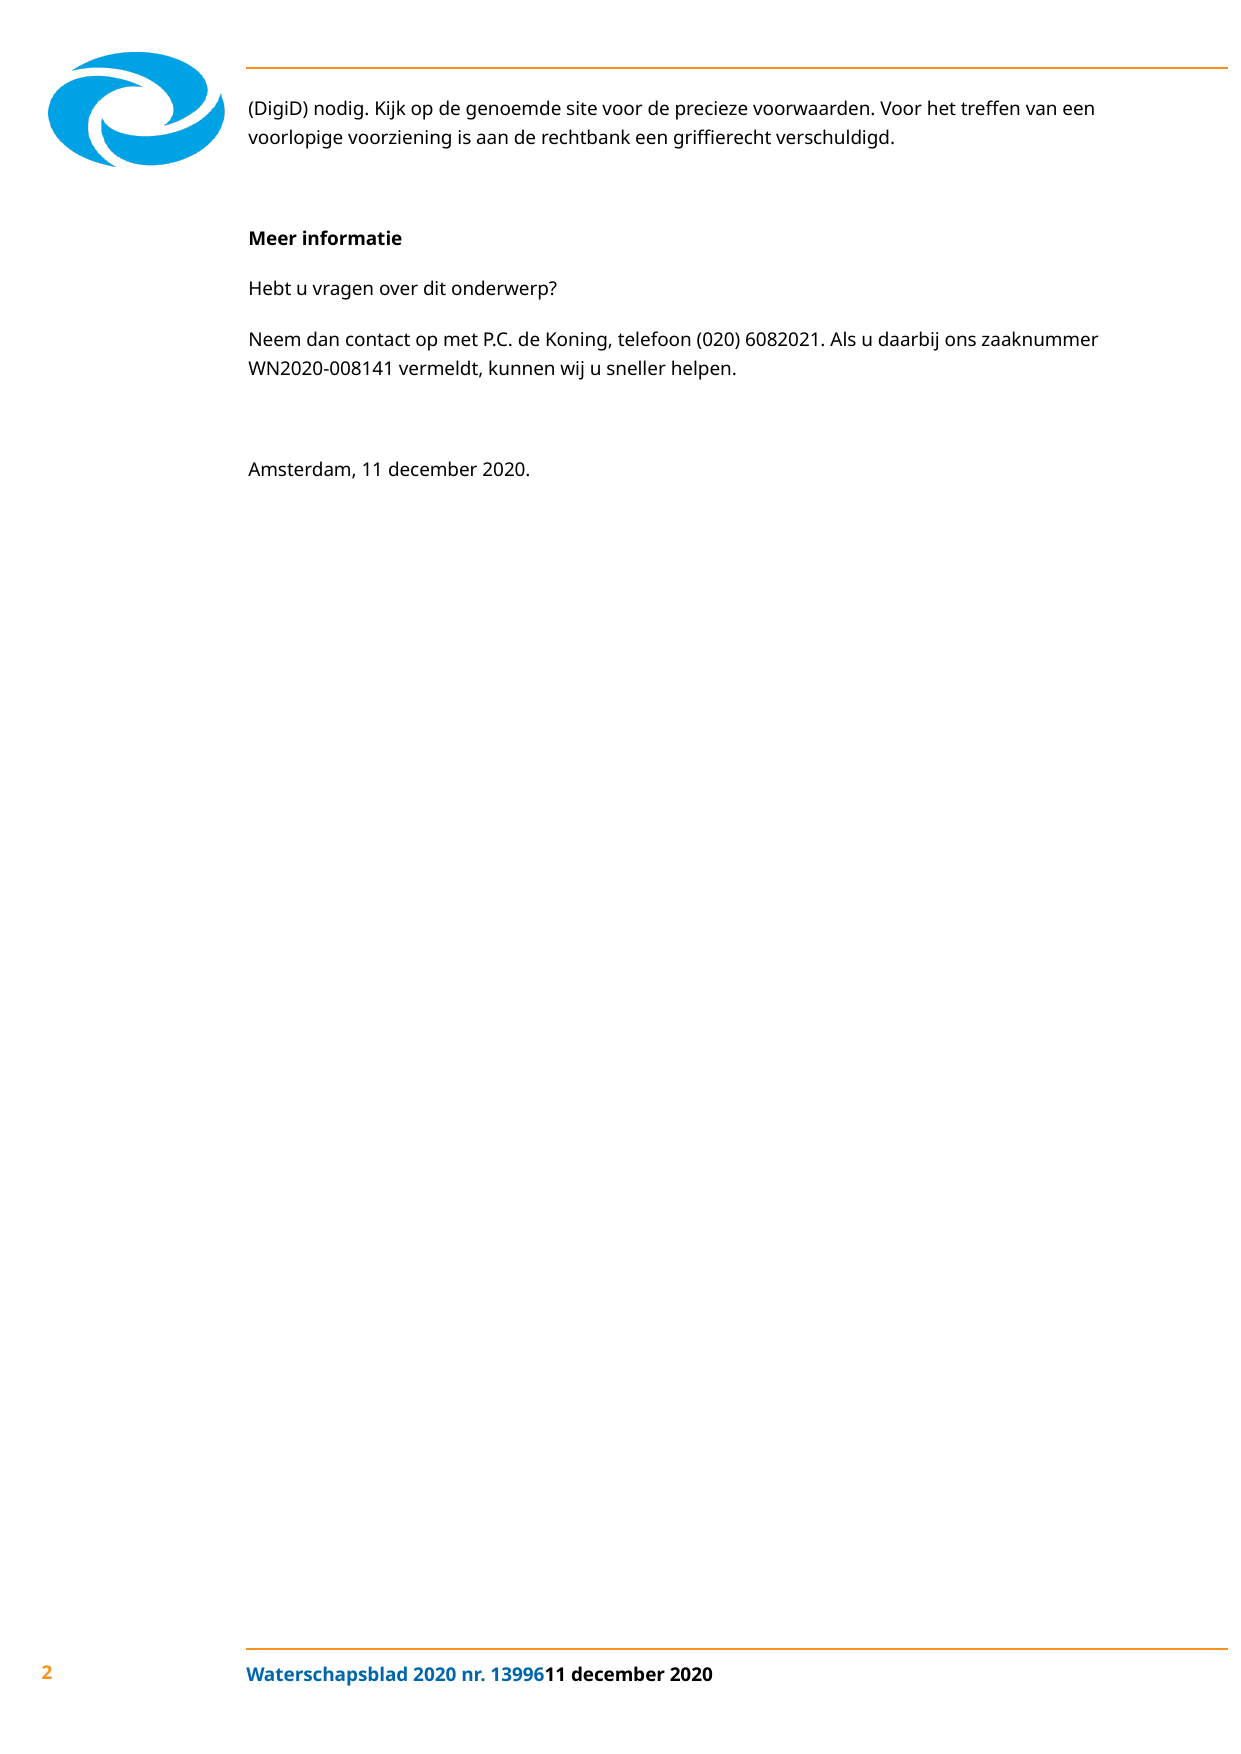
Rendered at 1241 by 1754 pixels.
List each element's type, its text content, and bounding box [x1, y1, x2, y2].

picture [41, 47, 231, 172]
text (DigiD) nodig. Kijk op de genoemde site voor de precieze voorwaarden. Voor het treffen van een voorlopige voorziening is aan de rechtbank een griffierecht verschuldigd. [248, 95, 1152, 150]
text Meer informatie [248, 225, 1152, 251]
text Neem dan contact op met P.C. de Koning, telefoon (020) 6082021. Als u daarbij ons zaaknummer WN2020-008141 vermeldt, kunnen wij u sneller helpen. [248, 326, 1152, 381]
text Hebt u vragen over dit onderwerp? [248, 276, 1152, 301]
text Amsterdam, 11 december 2020. [248, 456, 1152, 482]
